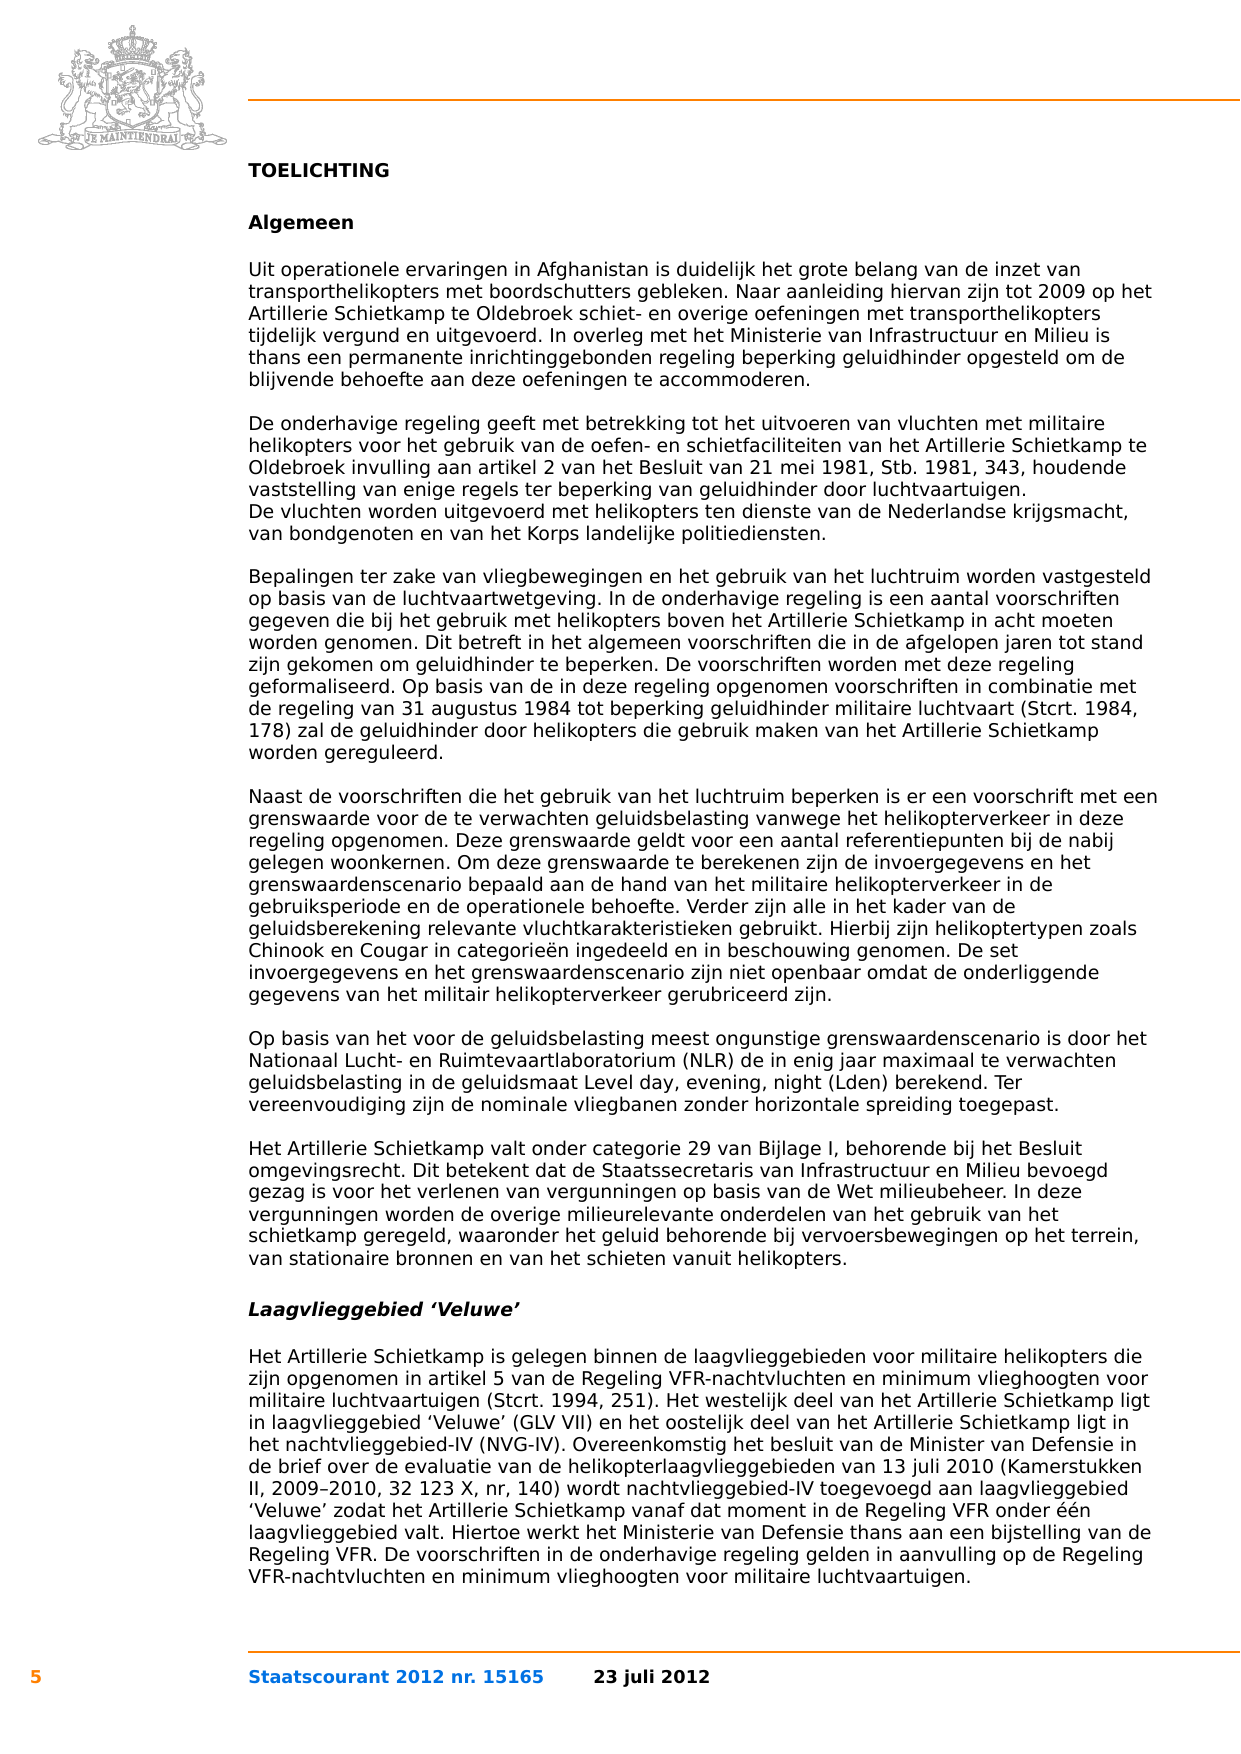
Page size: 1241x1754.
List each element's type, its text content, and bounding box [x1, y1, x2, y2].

text Uit operationele ervaringen in Afghanistan is duidelijk het grote belang van de inzet van transporthelikopters met boordschutters gebleken. Naar aanleiding hiervan zijn tot 2009 op het Artillerie Schietkamp te Oldebroek schiet- en overige oefeningen met transporthelikopters tijdelijk vergund en uitgevoerd. In overleg met het Ministerie van Infrastructuur en Milieu is thans een permanente inrichtinggebonden regeling beperking geluidhinder opgesteld om de blijvende behoefte aan deze oefeningen te accommoderen. [248, 259, 1163, 391]
subtitle TOELICHTING [248, 160, 1163, 182]
subtitle Algemeen [248, 212, 1163, 234]
text Naast de voorschriften die het gebruik van het luchtruim beperken is er een voorschrift met een grenswaarde voor de te verwachten geluidsbelasting vanwege het helikopterverkeer in deze regeling opgenomen. Deze grenswaarde geldt voor een aantal referentiepunten bij de nabij gelegen woonkernen. Om deze grenswaarde te berekenen zijn de invoergegevens en het grenswaardenscenario bepaald aan de hand van het militaire helikopterverkeer in de gebruiksperiode en de operationele behoefte. Verder zijn alle in het kader van de geluidsberekening relevante vluchtkarakteristieken gebruikt. Hierbij zijn helikoptertypen zoals Chinook en Cougar in categorieën ingedeeld en in beschouwing genomen. De set invoergegevens en het grenswaardenscenario zijn niet openbaar omdat de onderliggende gegevens van het militair helikopterverkeer gerubriceerd zijn. [248, 786, 1163, 1006]
text De onderhavige regeling geeft met betrekking tot het uitvoeren van vluchten met militaire helikopters voor het gebruik van de oefen- en schietfaciliteiten van het Artillerie Schietkamp te Oldebroek invulling aan artikel 2 van het Besluit van 21 mei 1981, Stb. 1981, 343, houdende vaststelling van enige regels ter beperking van geluidhinder door luchtvaartuigen. [248, 413, 1163, 501]
text Bepalingen ter zake van vliegbewegingen en het gebruik van het luchtruim worden vastgesteld op basis van de luchtvaartwetgeving. In de onderhavige regeling is een aantal voorschriften gegeven die bij het gebruik met helikopters boven het Artillerie Schietkamp in acht moeten worden genomen. Dit betreft in het algemeen voorschriften die in de afgelopen jaren tot stand zijn gekomen om geluidhinder te beperken. De voorschriften worden met deze regeling geformaliseerd. Op basis van de in deze regeling opgenomen voorschriften in combinatie met de regeling van 31 augustus 1984 tot beperking geluidhinder militaire luchtvaart (Stcrt. 1984, 178) zal de geluidhinder door helikopters die gebruik maken van het Artillerie Schietkamp worden gereguleerd. [248, 566, 1163, 764]
text Op basis van het voor de geluidsbelasting meest ongunstige grenswaardenscenario is door het Nationaal Lucht- en Ruimtevaartlaboratorium (NLR) de in enig jaar maximaal te verwachten geluidsbelasting in de geluidsmaat Level day, evening, night (Lden) berekend. Ter vereenvoudiging zijn de nominale vliegbanen zonder horizontale spreiding toegepast. [248, 1028, 1163, 1116]
text Het Artillerie Schietkamp is gelegen binnen de laagvlieggebieden voor militaire helikopters die zijn opgenomen in artikel 5 van de Regeling VFR-nachtvluchten en minimum vlieghoogten voor militaire luchtvaartuigen (Stcrt. 1994, 251). Het westelijk deel van het Artillerie Schietkamp ligt in laagvlieggebied ‘Veluwe’ (GLV VII) en het oostelijk deel van het Artillerie Schietkamp ligt in het nachtvlieggebied-IV (NVG-IV). Overeenkomstig het besluit van de Minister van Defensie in de brief over de evaluatie van de helikopterlaagvlieggebieden van 13 juli 2010 (Kamerstukken II, 2009–2010, 32 123 X, nr, 140) wordt nachtvlieggebied-IV toegevoegd aan laagvlieggebied ‘Veluwe’ zodat het Artillerie Schietkamp vanaf dat moment in de Regeling VFR onder één laagvlieggebied valt. Hiertoe werkt het Ministerie van Defensie thans aan een bijstelling van de Regeling VFR. De voorschriften in de onderhavige regeling gelden in aanvulling op de Regeling VFR-nachtvluchten en minimum vlieghoogten voor militaire luchtvaartuigen. [248, 1346, 1163, 1588]
text De vluchten worden uitgevoerd met helikopters ten dienste van de Nederlandse krijgsmacht, van bondgenoten en van het Korps landelijke politiediensten. [248, 501, 1163, 544]
picture [38, 25, 227, 150]
subtitle Laagvlieggebied ‘Veluwe’ [248, 1299, 1163, 1321]
text Het Artillerie Schietkamp valt onder categorie 29 van Bijlage I, behorende bij het Besluit omgevingsrecht. Dit betekent dat de Staatssecretaris van Infrastructuur en Milieu bevoegd gezag is voor het verlenen van vergunningen op basis van de Wet milieubeheer. In deze vergunningen worden de overige milieurelevante onderdelen van het gebruik van het schietkamp geregeld, waaronder het geluid behorende bij vervoersbewegingen op het terrein, van stationaire bronnen en van het schieten vanuit helikopters. [248, 1137, 1163, 1269]
